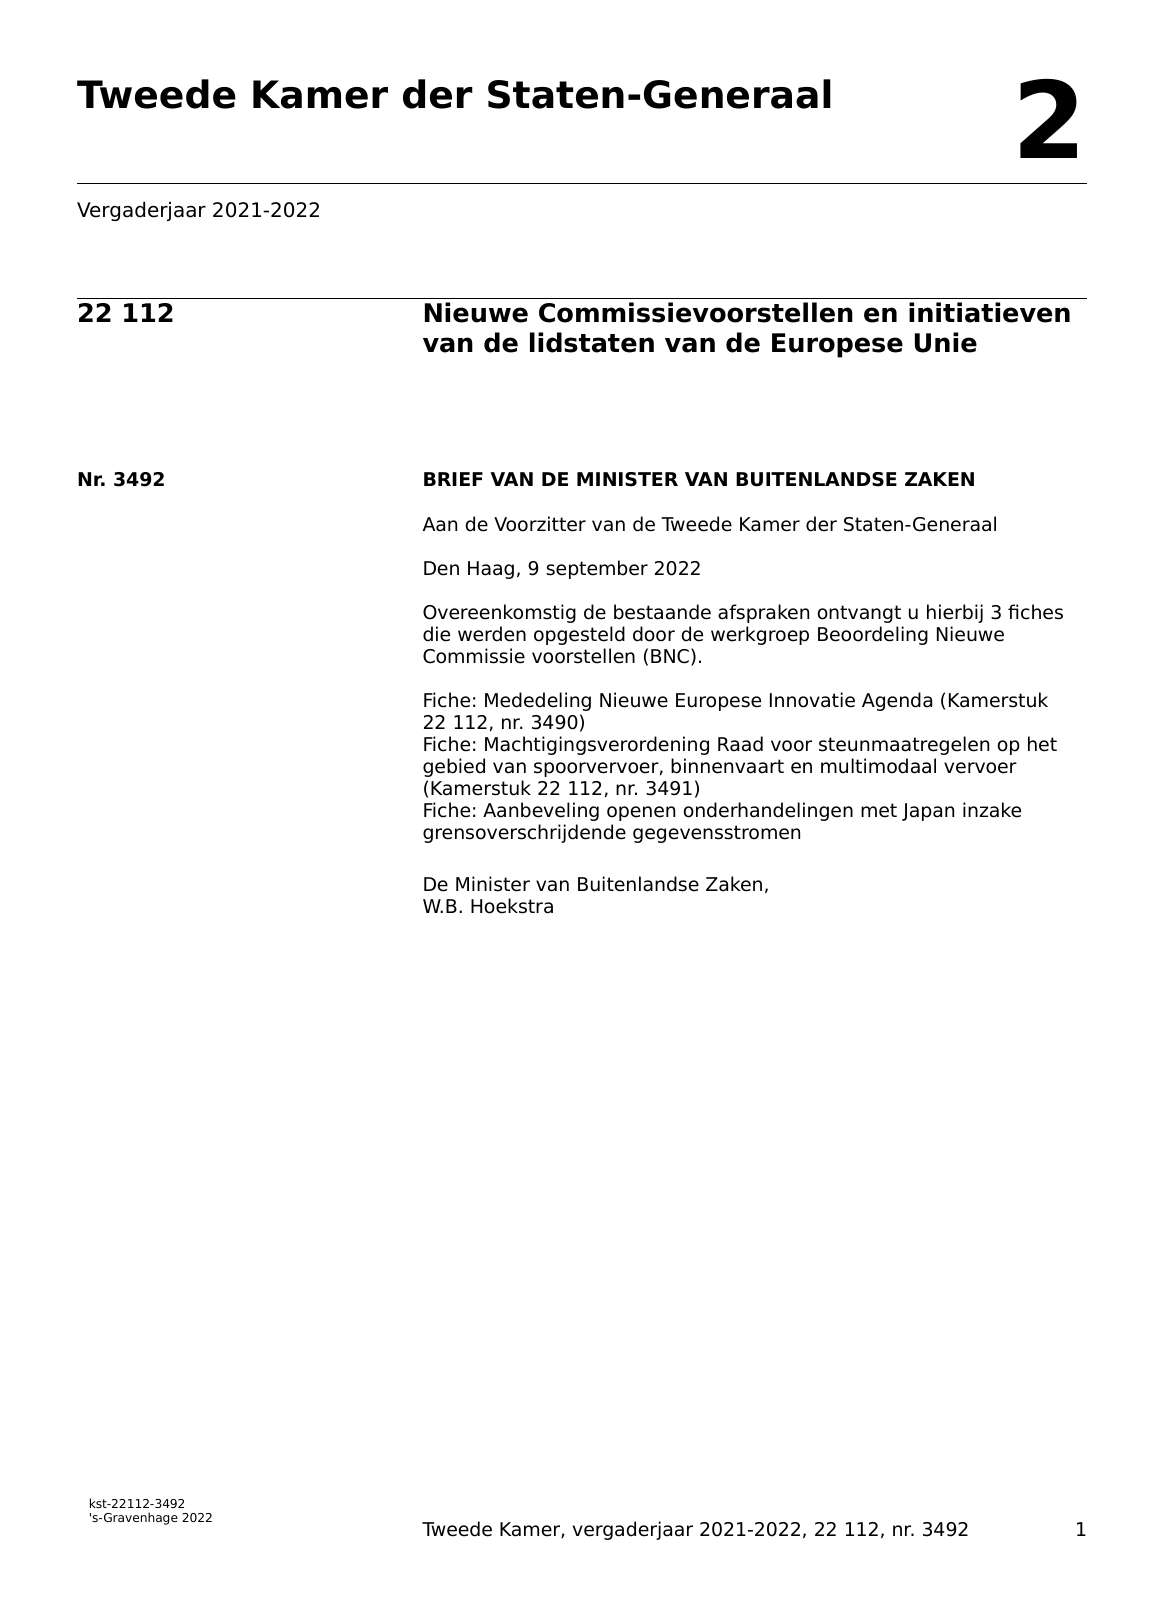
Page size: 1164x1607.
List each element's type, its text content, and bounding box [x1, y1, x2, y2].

text De Minister van Buitenlandse Zaken, W.B. Hoekstra [422, 874, 1087, 918]
text Den Haag, 9 september 2022 [422, 558, 1087, 580]
subtitle 22 112 Nieuwe Commissievoorstellen en initiatieven van de lidstaten van de Europese Unie [77, 299, 1087, 358]
text Fiche: Machtigingsverordening Raad voor steunmaatregelen op het gebied van spoorvervoer, binnenvaart en multimodaal vervoer (Kamerstuk 22 112, nr. 3491) [422, 734, 1087, 800]
text Overeenkomstig de bestaande afspraken ontvangt u hierbij 3 fiches die werden opgesteld door de werkgroep Beoordeling Nieuwe Commissie voorstellen (BNC). [422, 602, 1087, 668]
table_header Tweede Kamer der Staten-Generaal [77, 59, 886, 183]
text Fiche: Aanbeveling openen onderhandelingen met Japan inzake grensoverschrijdende gegevensstromen [422, 800, 1087, 844]
text kst-22112-3492 [88, 1497, 323, 1511]
text Fiche: Mededeling Nieuwe Europese Innovatie Agenda (Kamerstuk 22 112, nr. 3490) [422, 690, 1087, 734]
text 's-Gravenhage 2022 [88, 1511, 323, 1525]
subtitle Nr. 3492 BRIEF VAN DE MINISTER VAN BUITENLANDSE ZAKEN [77, 469, 1087, 491]
table_header 2 [886, 59, 1087, 183]
table_cell Vergaderjaar 2021-2022 [77, 184, 1087, 298]
text Aan de Voorzitter van de Tweede Kamer der Staten-Generaal [422, 513, 1087, 536]
